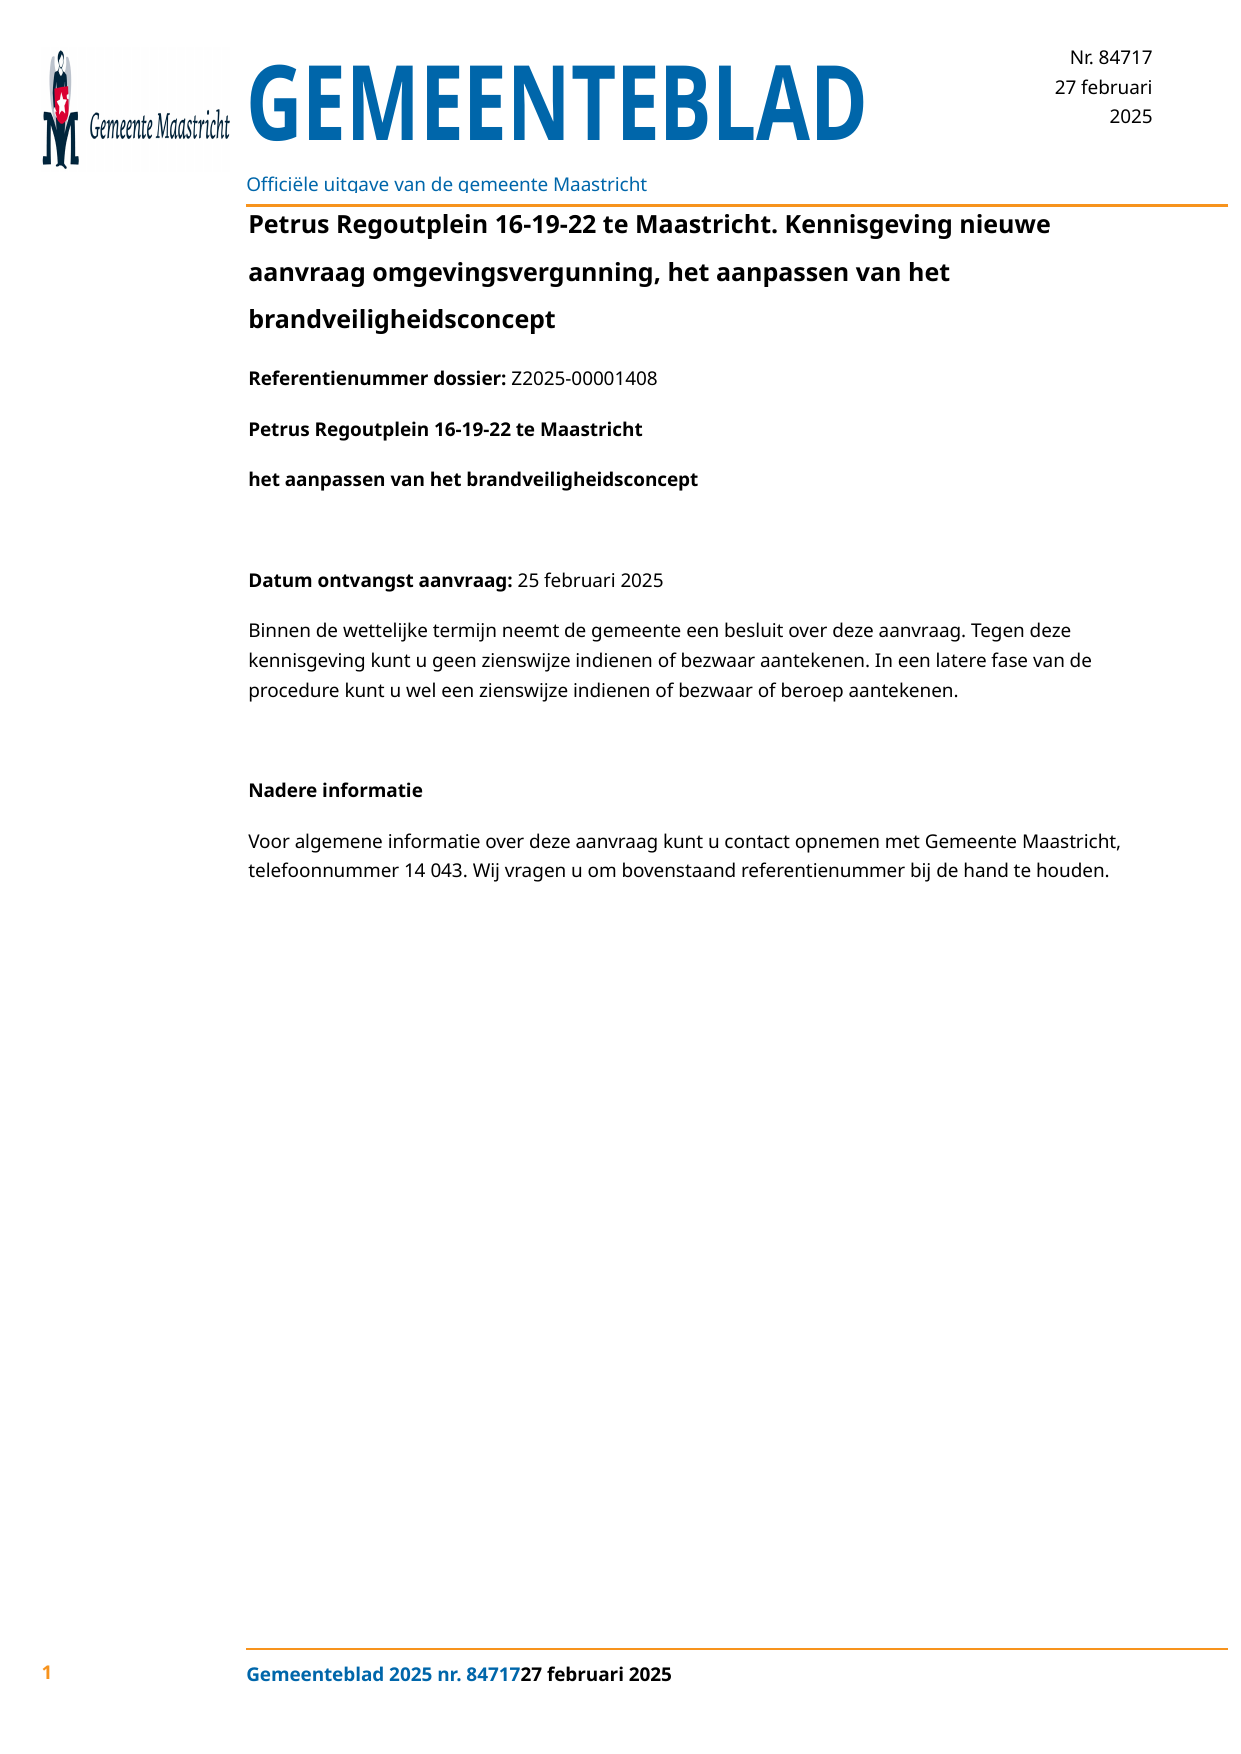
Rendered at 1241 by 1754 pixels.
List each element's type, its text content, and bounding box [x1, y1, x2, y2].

text Datum ontvangst aanvraag: 25 februari 2025 [248, 567, 1152, 593]
text Nadere informatie [248, 778, 1152, 803]
text het aanpassen van het brandveiligheidsconcept [248, 466, 1152, 492]
text Voor algemene informatie over deze aanvraag kunt u contact opnemen met Gemeente Maastricht, telefoonnummer 14 043. Wij vragen u om bovenstaand referentienummer bij de hand te houden. [248, 828, 1152, 883]
picture [41, 47, 231, 172]
text Binnen de wettelijke termijn neemt de gemeente een besluit over deze aanvraag. Tegen deze kennisgeving kunt u geen zienswijze indienen of bezwaar aantekenen. In een latere fase van de procedure kunt u wel een zienswijze indienen of bezwaar of beroep aantekenen. [248, 618, 1152, 702]
text Referentienummer dossier: Z2025-00001408 [248, 366, 1152, 391]
text Petrus Regoutplein 16-19-22 te Maastricht [248, 416, 1152, 442]
text Petrus Regoutplein 16-19-22 te Maastricht. Kennisgeving nieuwe aanvraag omgevingsvergunning, het aanpassen van het brandveiligheidsconcept [248, 207, 1152, 336]
